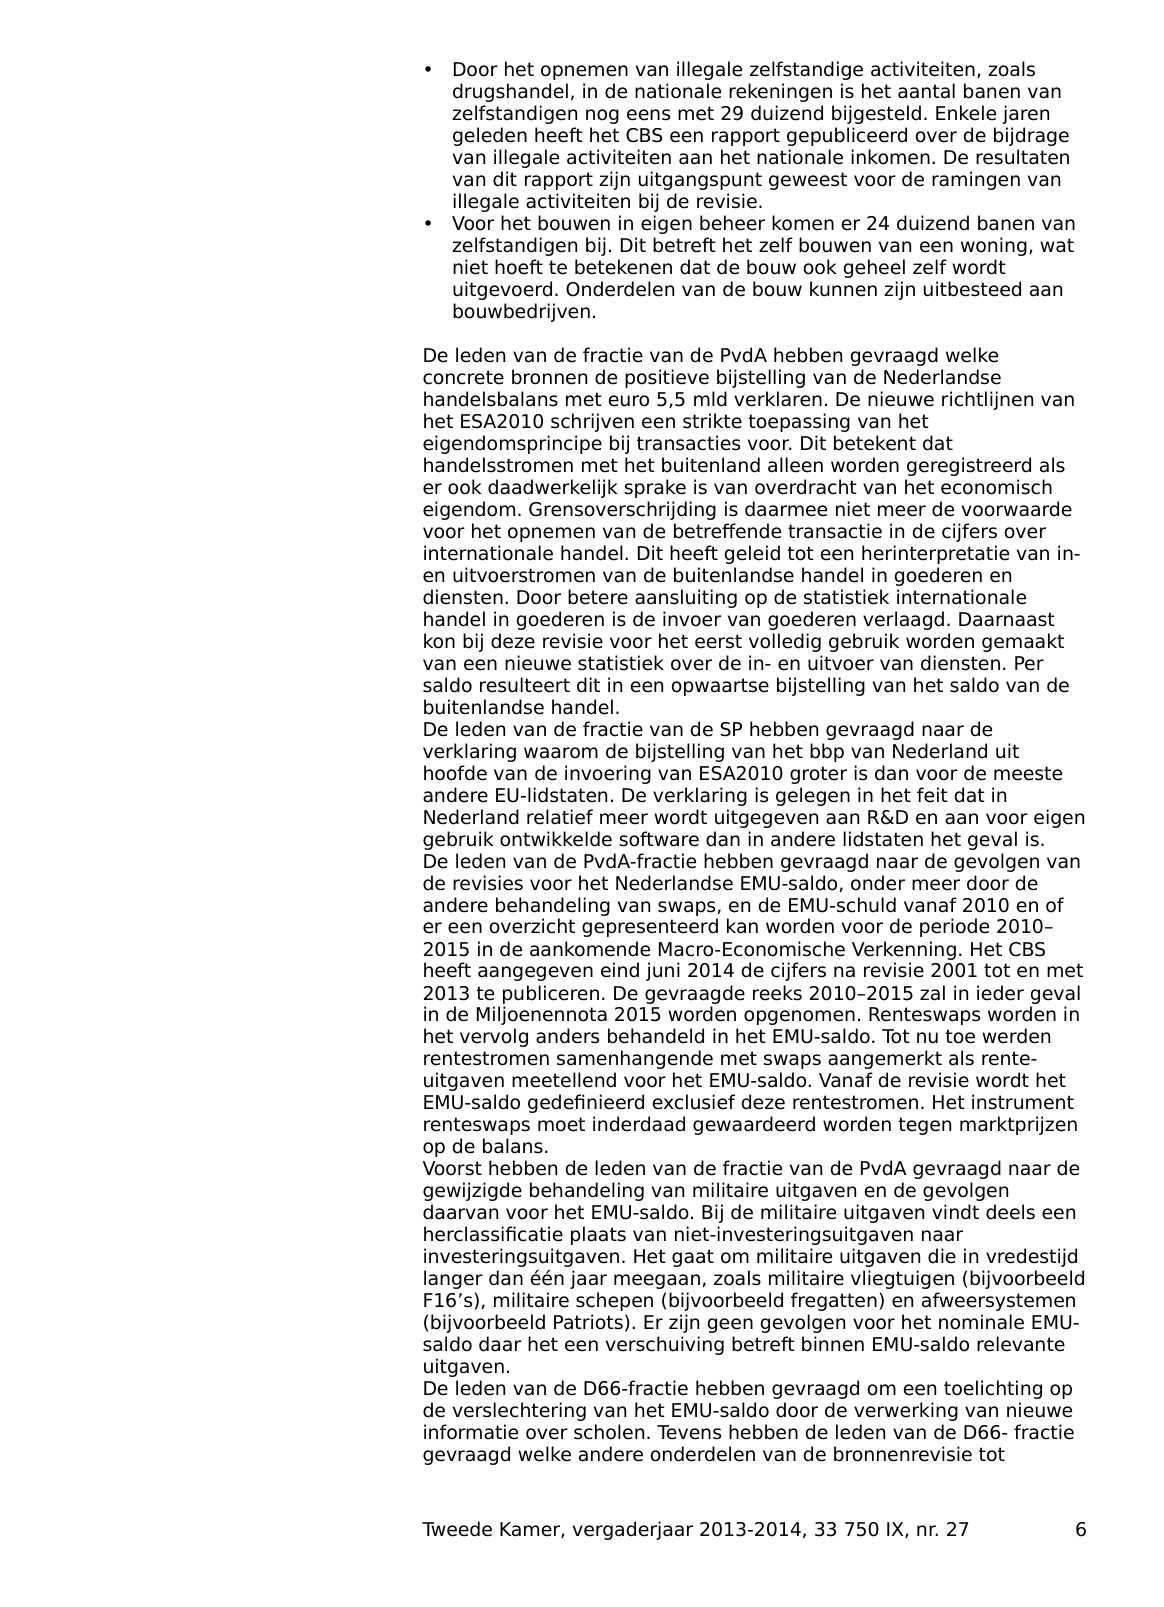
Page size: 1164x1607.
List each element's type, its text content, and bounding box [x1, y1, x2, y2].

text • Voor het bouwen in eigen beheer komen er 24 duizend banen van zelfstandigen bij. Dit betreft het zelf bouwen van een woning, wat niet hoeft te betekenen dat de bouw ook geheel zelf wordt uitgevoerd. Onderdelen van de bouw kunnen zijn uitbesteed aan bouwbedrijven. [422, 213, 1087, 323]
text De leden van de PvdA-fractie hebben gevraagd naar de gevolgen van de revisies voor het Nederlandse EMU-saldo, onder meer door de andere behandeling van swaps, en de EMU-schuld vanaf 2010 en of er een overzicht gepresenteerd kan worden voor de periode 2010–2015 in de aankomende Macro-Economische Verkenning. Het CBS heeft aangegeven eind juni 2014 de cijfers na revisie 2001 tot en met 2013 te publiceren. De gevraagde reeks 2010–2015 zal in ieder geval in de Miljoenennota 2015 worden opgenomen. Renteswaps worden in het vervolg anders behandeld in het EMU-saldo. Tot nu toe werden rentestromen samenhangende met swaps aangemerkt als rente-uitgaven meetellend voor het EMU-saldo. Vanaf de revisie wordt het EMU-saldo gedefinieerd exclusief deze rentestromen. Het instrument renteswaps moet inderdaad gewaardeerd worden tegen marktprijzen op de balans. [422, 851, 1087, 1158]
text Voorst hebben de leden van de fractie van de PvdA gevraagd naar de gewijzigde behandeling van militaire uitgaven en de gevolgen daarvan voor het EMU-saldo. Bij de militaire uitgaven vindt deels een herclassificatie plaats van niet-investeringsuitgaven naar investeringsuitgaven. Het gaat om militaire uitgaven die in vredestijd langer dan één jaar meegaan, zoals militaire vliegtuigen (bijvoorbeeld F16’s), militaire schepen (bijvoorbeeld fregatten) en afweersystemen (bijvoorbeeld Patriots). Er zijn geen gevolgen voor het nominale EMU-saldo daar het een verschuiving betreft binnen EMU-saldo relevante uitgaven. [422, 1158, 1087, 1378]
text De leden van de D66-fractie hebben gevraagd om een toelichting op de verslechtering van het EMU-saldo door de verwerking van nieuwe informatie over scholen. Tevens hebben de leden van de D66- fractie gevraagd welke andere onderdelen van de bronnenrevisie tot [422, 1378, 1087, 1466]
text De leden van de fractie van de PvdA hebben gevraagd welke concrete bronnen de positieve bijstelling van de Nederlandse handelsbalans met euro 5,5 mld verklaren. De nieuwe richtlijnen van het ESA2010 schrijven een strikte toepassing van het eigendomsprincipe bij transacties voor. Dit betekent dat handelsstromen met het buitenland alleen worden geregistreerd als er ook daadwerkelijk sprake is van overdracht van het economisch eigendom. Grensoverschrijding is daarmee niet meer de voorwaarde voor het opnemen van de betreffende transactie in de cijfers over internationale handel. Dit heeft geleid tot een herinterpretatie van in- en uitvoerstromen van de buitenlandse handel in goederen en diensten. Door betere aansluiting op de statistiek internationale handel in goederen is de invoer van goederen verlaagd. Daarnaast kon bij deze revisie voor het eerst volledig gebruik worden gemaakt van een nieuwe statistiek over de in- en uitvoer van diensten. Per saldo resulteert dit in een opwaartse bijstelling van het saldo van de buitenlandse handel. [422, 345, 1087, 719]
text De leden van de fractie van de SP hebben gevraagd naar de verklaring waarom de bijstelling van het bbp van Nederland uit hoofde van de invoering van ESA2010 groter is dan voor de meeste andere EU-lidstaten. De verklaring is gelegen in het feit dat in Nederland relatief meer wordt uitgegeven aan R&D en aan voor eigen gebruik ontwikkelde software dan in andere lidstaten het geval is. [422, 719, 1087, 851]
text • Door het opnemen van illegale zelfstandige activiteiten, zoals drugshandel, in de nationale rekeningen is het aantal banen van zelfstandigen nog eens met 29 duizend bijgesteld. Enkele jaren geleden heeft het CBS een rapport gepubliceerd over de bijdrage van illegale activiteiten aan het nationale inkomen. De resultaten van dit rapport zijn uitgangspunt geweest voor de ramingen van illegale activiteiten bij de revisie. [422, 59, 1087, 213]
